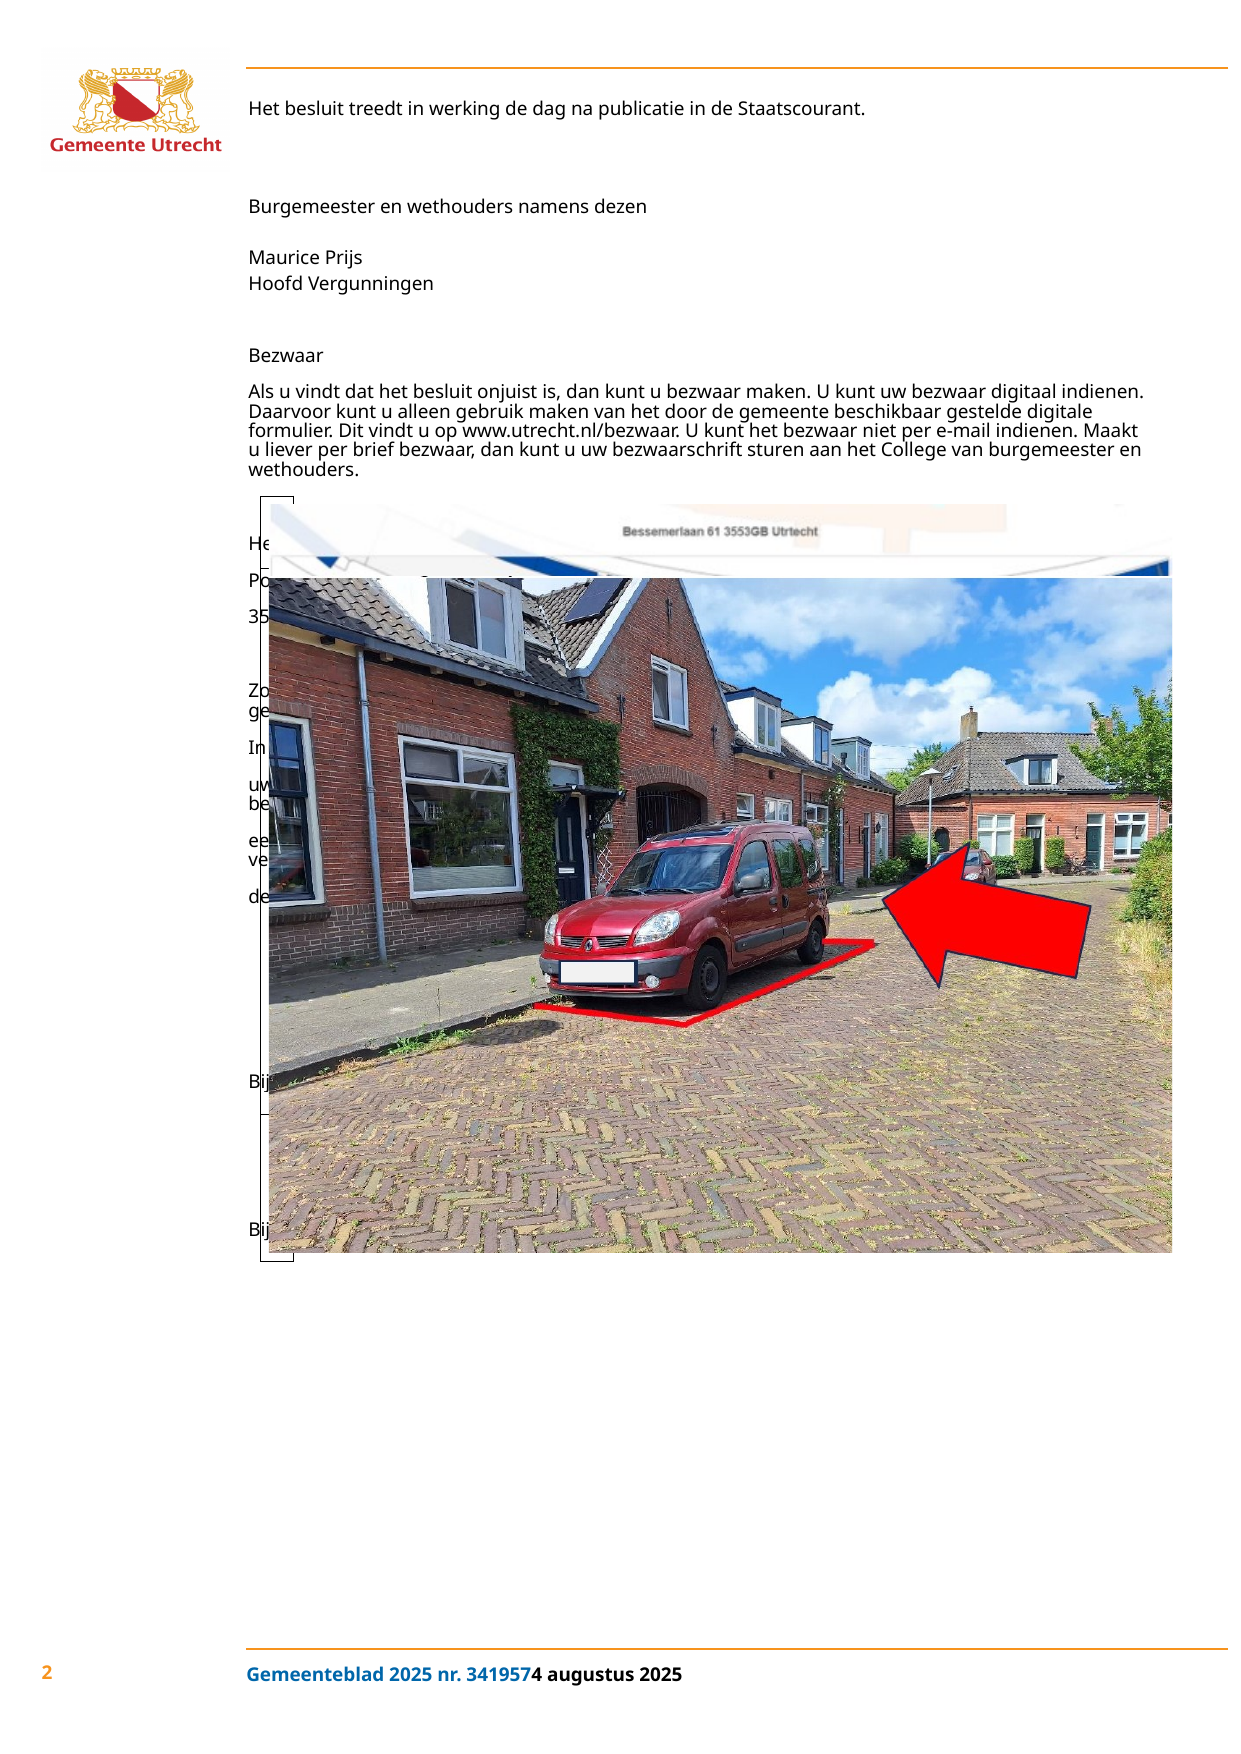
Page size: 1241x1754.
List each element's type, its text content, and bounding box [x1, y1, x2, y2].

text Hoofd Vergunningen [248, 270, 1152, 296]
text Maurice Prijs [248, 244, 1152, 270]
text Het besluit treedt in werking de dag na publicatie in de Staatscourant. [248, 95, 1152, 121]
text Burgemeester en wethouders namens dezen [248, 193, 1152, 219]
text Bezwaar [248, 347, 1152, 366]
picture [268, 504, 1173, 1253]
picture [41, 47, 231, 172]
text Als u vindt dat het besluit onjuist is, dan kunt u bezwaar maken. U kunt uw bezwaar digitaal indienen. Daarvoor kunt u alleen gebruik maken van het door de gemeente beschikbaar gestelde digitale formulier. Dit vindt u op www.utrecht.nl/bezwaar. U kunt het bezwaar niet per e-mail indienen. Maakt u liever per brief bezwaar, dan kunt u uw bezwaarschrift sturen aan het College van burgemeester en wethouders. [248, 383, 1152, 480]
